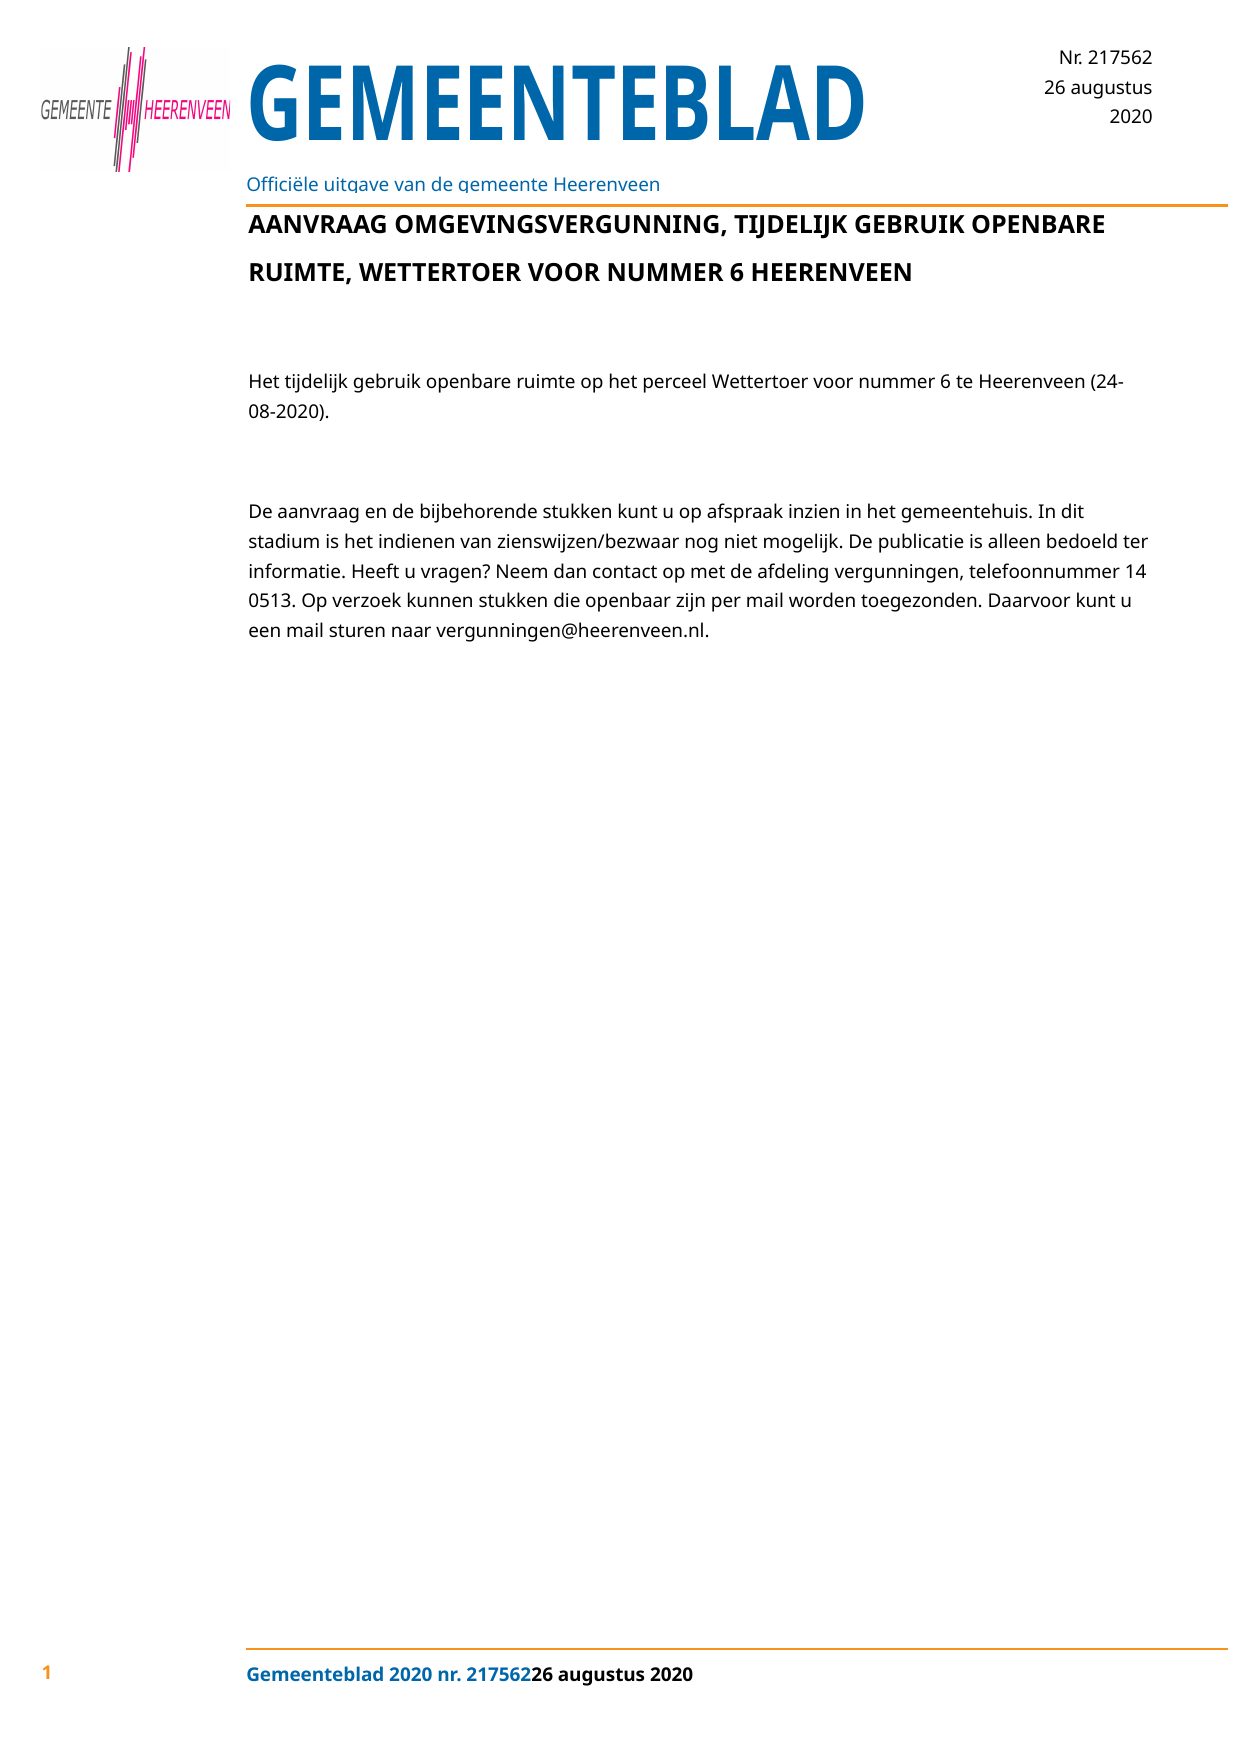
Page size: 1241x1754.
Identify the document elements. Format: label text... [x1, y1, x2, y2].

text Het tijdelijk gebruik openbare ruimte op het perceel Wettertoer voor nummer 6 te Heerenveen (24-08-2020). [248, 368, 1152, 424]
picture [41, 47, 231, 172]
text AANVRAAG OMGEVINGSVERGUNNING, TIJDELIJK GEBRUIK OPENBARE RUIMTE, WETTERTOER VOOR NUMMER 6 HEERENVEEN [248, 207, 1152, 288]
text De aanvraag en de bijbehorende stukken kunt u op afspraak inzien in het gemeentehuis. In dit stadium is het indienen van zienswijzen/bezwaar nog niet mogelijk. De publicatie is alleen bedoeld ter informatie. Heeft u vragen? Neem dan contact op met de afdeling vergunningen, telefoonnummer 14 0513. Op verzoek kunnen stukken die openbaar zijn per mail worden toegezonden. Daarvoor kunt u een mail sturen naar vergunningen@heerenveen.nl. [248, 499, 1152, 643]
